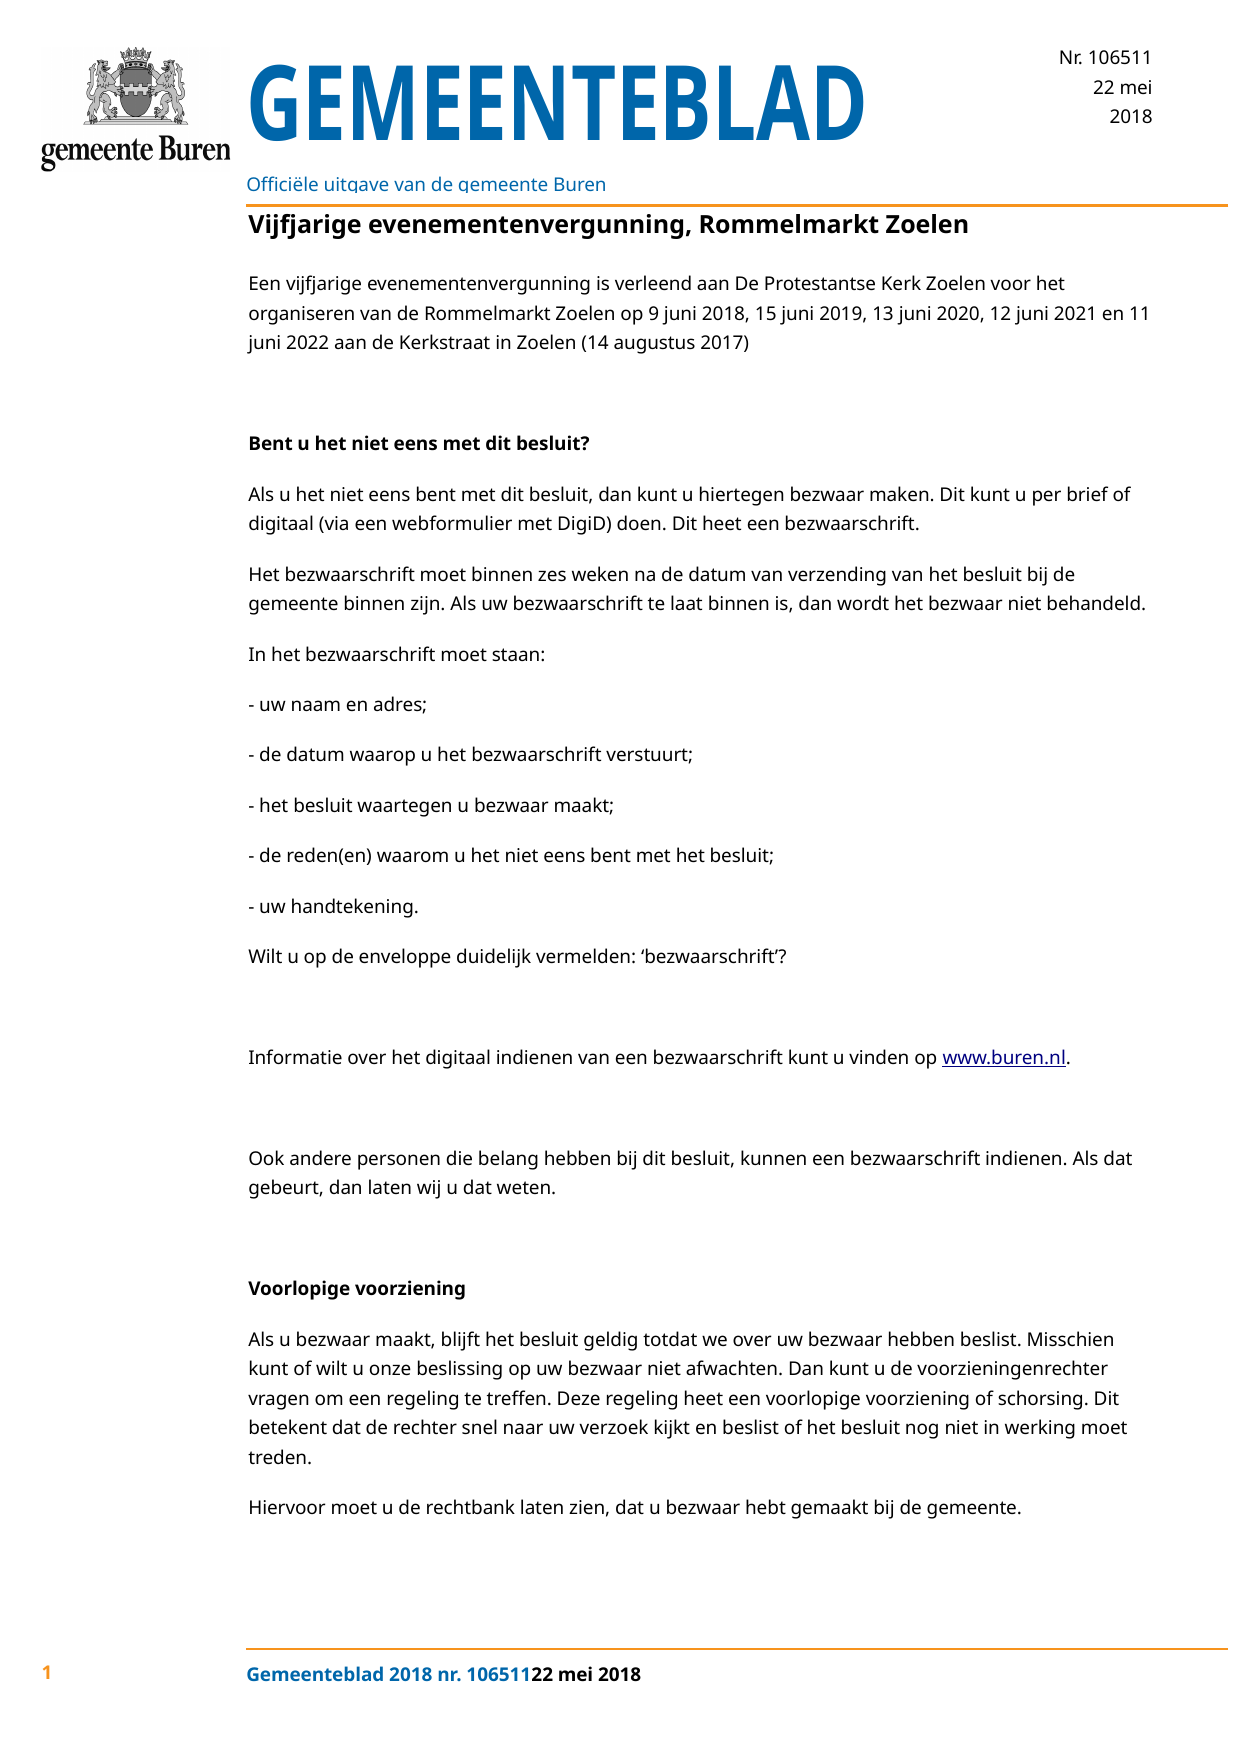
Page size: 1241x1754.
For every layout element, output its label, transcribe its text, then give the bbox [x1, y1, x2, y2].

text Een vijfjarige evenementenvergunning is verleend aan De Protestantse Kerk Zoelen voor het organiseren van de Rommelmarkt Zoelen op 9 juni 2018, 15 juni 2019, 13 juni 2020, 12 juni 2021 en 11 juni 2022 aan de Kerkstraat in Zoelen (14 augustus 2017) [248, 270, 1152, 355]
text - de reden(en) waarom u het niet eens bent met het besluit; [248, 842, 1152, 868]
text In het bezwaarschrift moet staan: [248, 641, 1152, 666]
text Vijfjarige evenementenvergunning, Rommelmarkt Zoelen [248, 207, 1152, 241]
text Hiervoor moet u de rechtbank laten zien, dat u bezwaar hebt gemaakt bij de gemeente. [248, 1494, 1152, 1520]
text Als u bezwaar maakt, blijft het besluit geldig totdat we over uw bezwaar hebben beslist. Misschien kunt of wilt u onze beslissing op uw bezwaar niet afwachten. Dan kunt u de voorzieningenrechter vragen om een regeling te treffen. Deze regeling heet een voorlopige voorziening of schorsing. Dit betekent dat de rechter snel naar uw verzoek kijkt en beslist of het besluit nog niet in werking moet treden. [248, 1326, 1152, 1470]
text - de datum waarop u het bezwaarschrift verstuurt; [248, 742, 1152, 767]
text Wilt u op de enveloppe duidelijk vermelden: ‘bezwaarschrift’? [248, 943, 1152, 969]
text Informatie over het digitaal indienen van een bezwaarschrift kunt u vinden op www.buren.nl. [248, 1044, 1152, 1070]
text - uw handtekening. [248, 893, 1152, 918]
text Voorlopige voorziening [248, 1275, 1152, 1301]
text Als u het niet eens bent met dit besluit, dan kunt u hiertegen bezwaar maken. Dit kunt u per brief of digitaal (via een webformulier met DigiD) doen. Dit heet een bezwaarschrift. [248, 481, 1152, 536]
picture [41, 47, 231, 172]
text - uw naam en adres; [248, 691, 1152, 717]
text Het bezwaarschrift moet binnen zes weken na de datum van verzending van het besluit bij de gemeente binnen zijn. Als uw bezwaarschrift te laat binnen is, dan wordt het bezwaar niet behandeld. [248, 561, 1152, 616]
text - het besluit waartegen u bezwaar maakt; [248, 792, 1152, 818]
text Bent u het niet eens met dit besluit? [248, 430, 1152, 456]
text Ook andere personen die belang hebben bij dit besluit, kunnen een bezwaarschrift indienen. Als dat gebeurt, dan laten wij u dat weten. [248, 1145, 1152, 1200]
